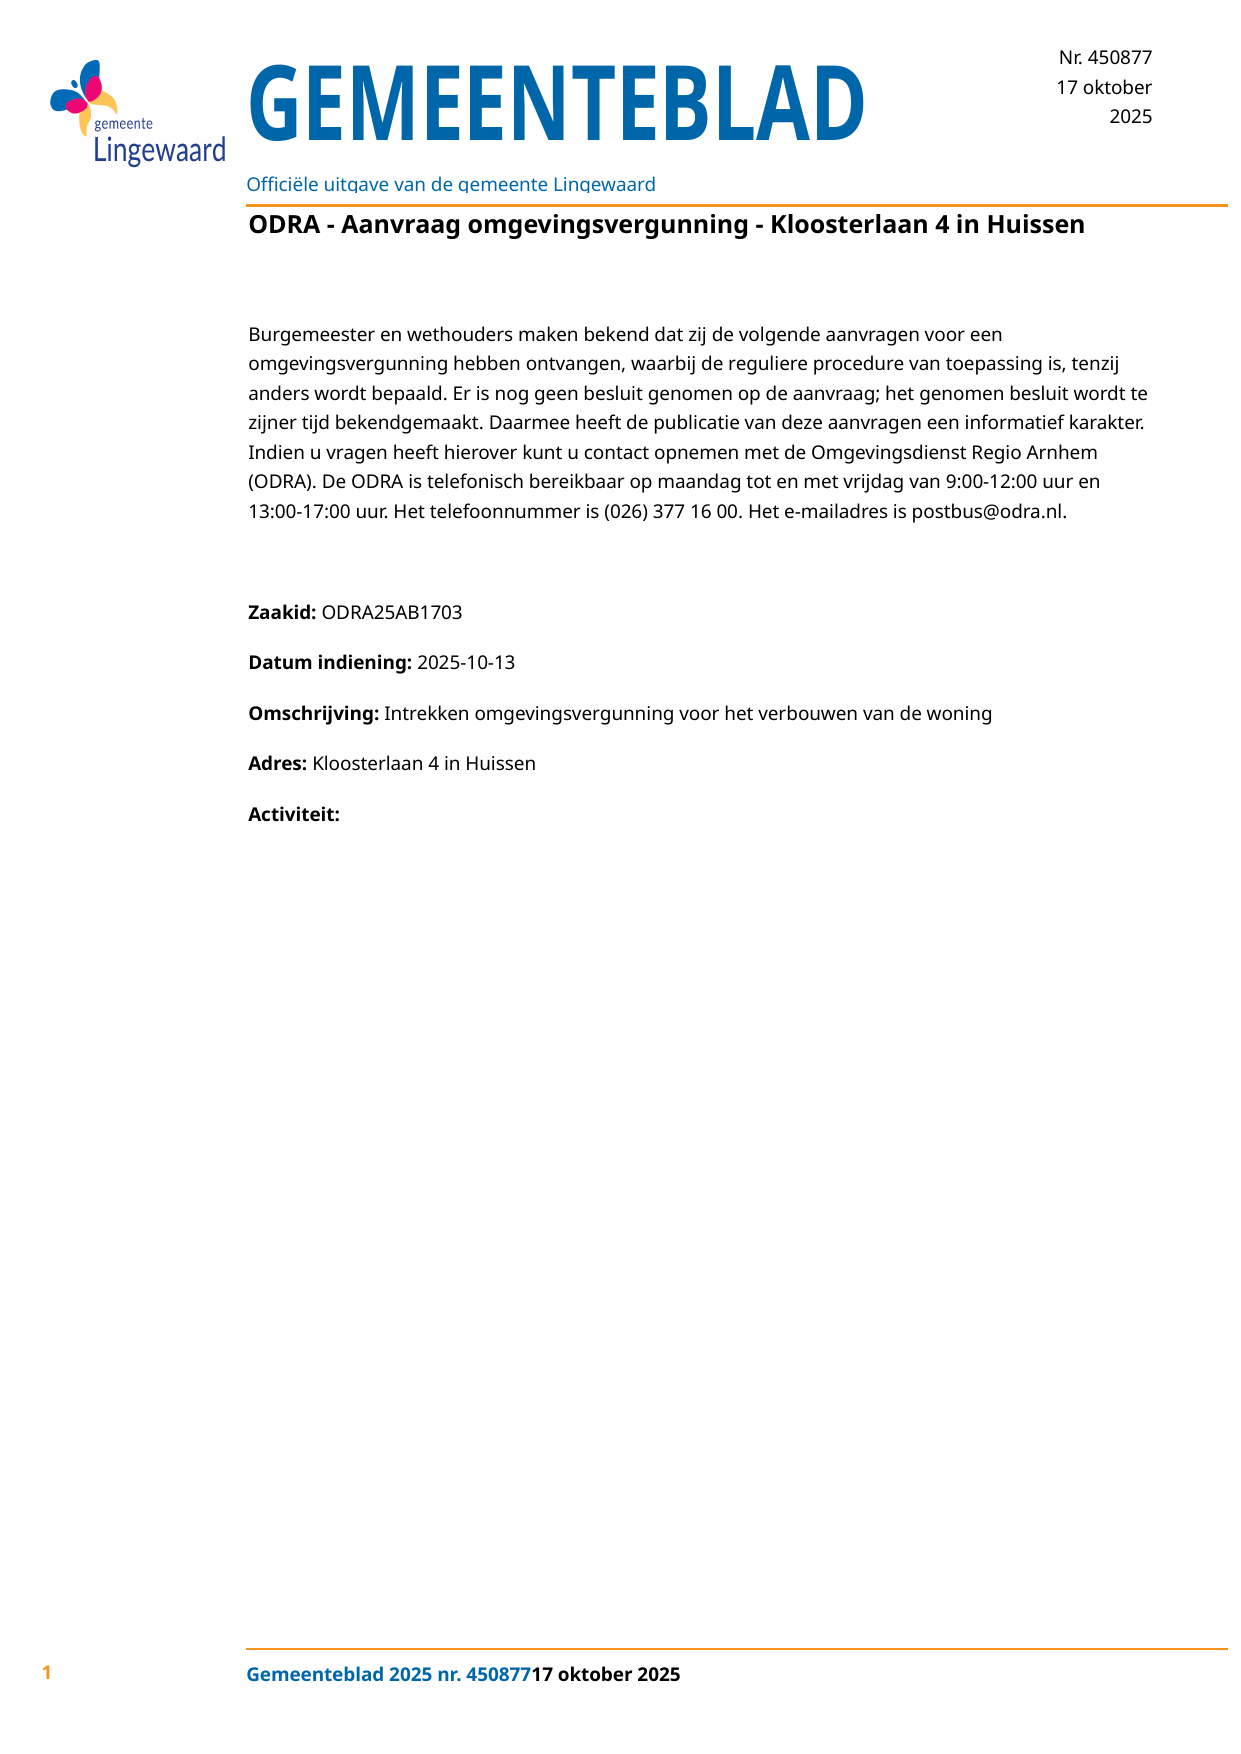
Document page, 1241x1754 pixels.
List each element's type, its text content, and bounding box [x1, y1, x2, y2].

text ODRA - Aanvraag omgevingsvergunning - Kloosterlaan 4 in Huissen [248, 207, 1152, 241]
text Zaakid: ODRA25AB1703 [248, 599, 1152, 625]
text Adres: Kloosterlaan 4 in Huissen [248, 750, 1152, 776]
text Datum indiening: 2025-10-13 [248, 649, 1152, 675]
text Burgemeester en wethouders maken bekend dat zij de volgende aanvragen voor een omgevingsvergunning hebben ontvangen, waarbij de reguliere procedure van toepassing is, tenzij anders wordt bepaald. Er is nog geen besluit genomen op de aanvraag; het genomen besluit wordt te zijner tijd bekendgemaakt. Daarmee heeft de publicatie van deze aanvragen een informatief karakter. Indien u vragen heeft hierover kunt u contact opnemen met de Omgevingsdienst Regio Arnhem (ODRA). De ODRA is telefonisch bereikbaar op maandag tot en met vrijdag van 9:00-12:00 uur en 13:00-17:00 uur. Het telefoonnummer is (026) 377 16 00. Het e-mailadres is postbus@odra.nl. [248, 321, 1152, 524]
text Activiteit: [248, 801, 1152, 826]
text Omschrijving: Intrekken omgevingsvergunning voor het verbouwen van de woning [248, 700, 1152, 726]
picture [41, 47, 231, 172]
